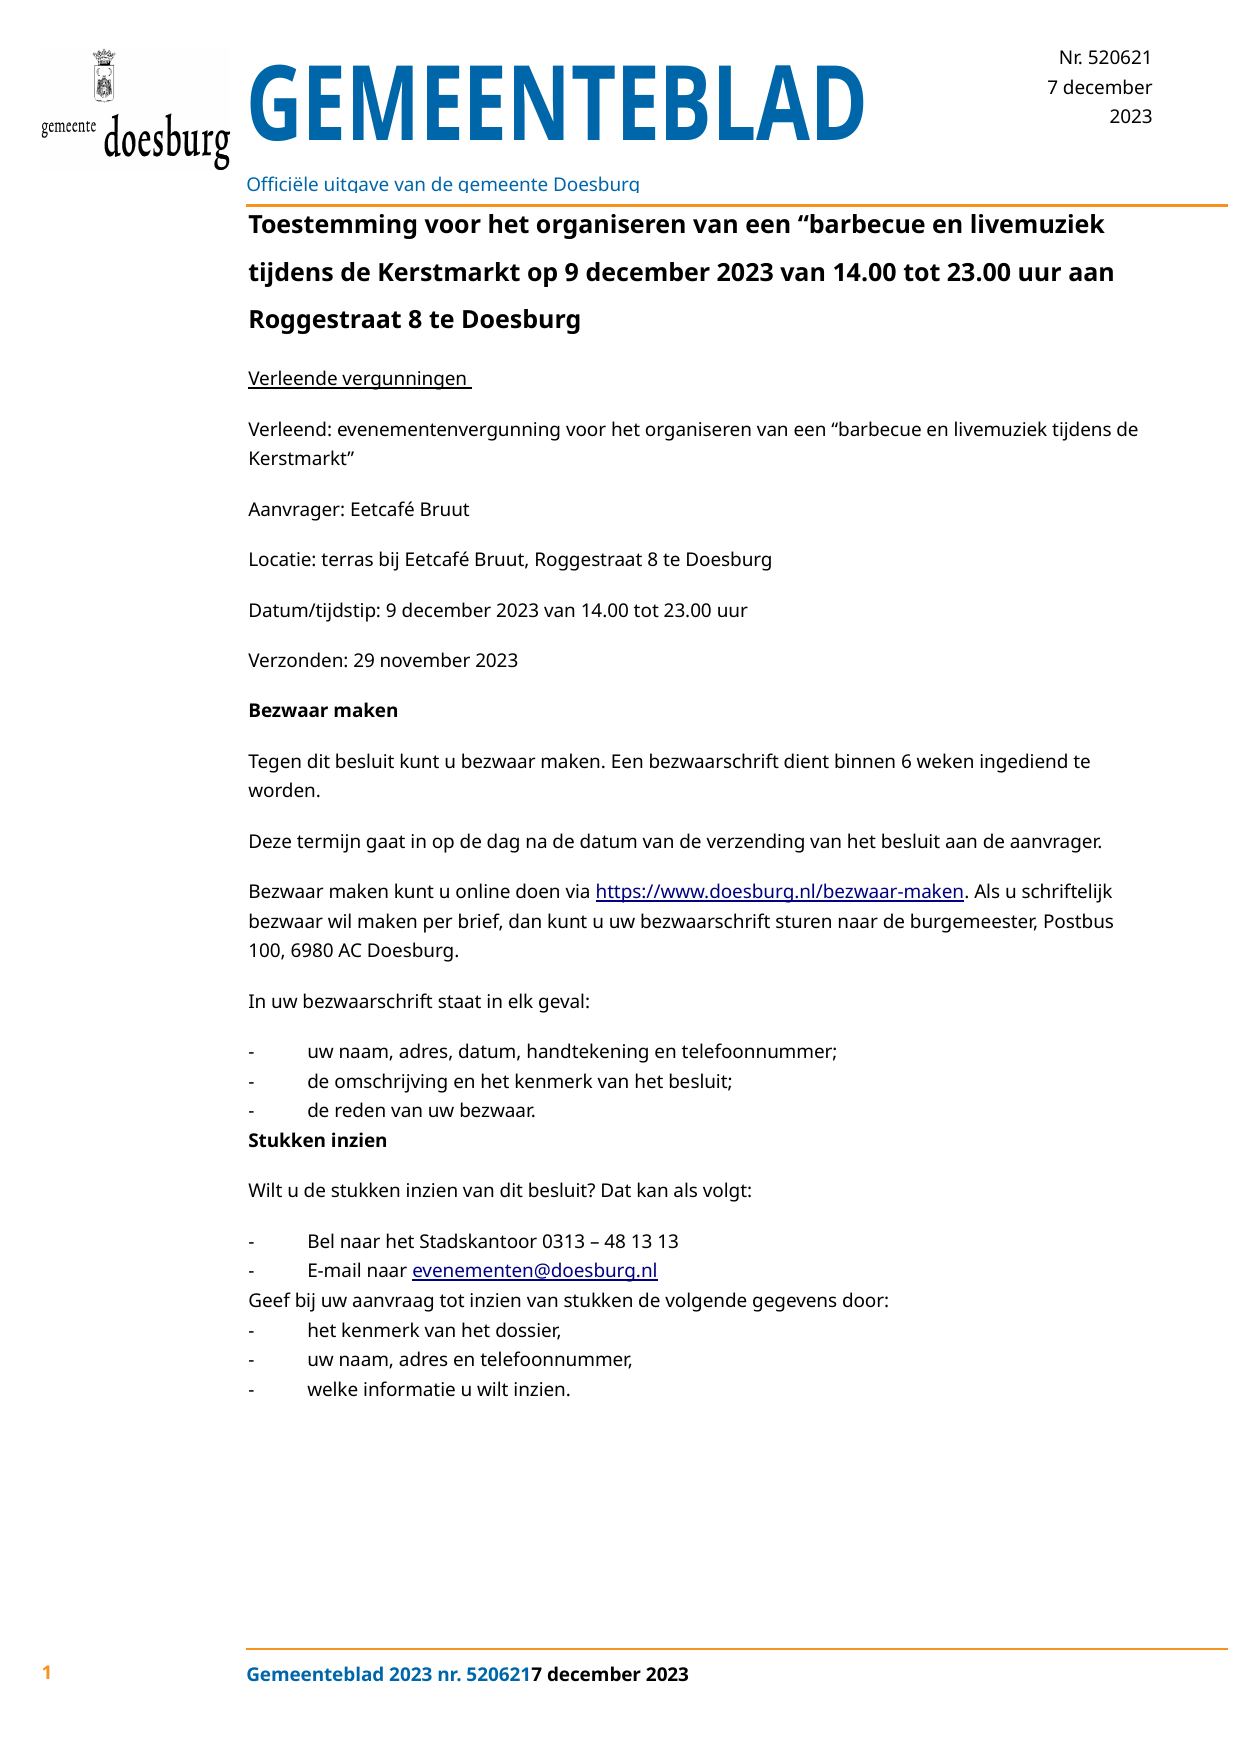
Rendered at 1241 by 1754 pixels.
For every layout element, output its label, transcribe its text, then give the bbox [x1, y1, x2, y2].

list uw naam, adres, datum, handtekening en telefoonnummer; [248, 1038, 1152, 1064]
text Verleende vergunningen [248, 366, 1152, 391]
text Deze termijn gaat in op de dag na de datum van de verzending van het besluit aan de aanvrager. [248, 828, 1152, 854]
text Verzonden: 29 november 2023 [248, 647, 1152, 673]
text Wilt u de stukken inzien van dit besluit? Dat kan als volgt: [248, 1178, 1152, 1203]
text Geef bij uw aanvraag tot inzien van stukken de volgende gegevens door: [248, 1287, 1152, 1313]
text Locatie: terras bij Eetcafé Bruut, Roggestraat 8 te Doesburg [248, 546, 1152, 572]
list de omschrijving en het kenmerk van het besluit; [248, 1068, 1152, 1094]
text Toestemming voor het organiseren van een “barbecue en livemuziek tijdens de Kerstmarkt op 9 december 2023 van 14.00 tot 23.00 uur aan Roggestraat 8 te Doesburg [248, 207, 1152, 336]
list de reden van uw bezwaar. [248, 1098, 1152, 1123]
text Datum/tijdstip: 9 december 2023 van 14.00 tot 23.00 uur [248, 597, 1152, 622]
text Aanvrager: Eetcafé Bruut [248, 496, 1152, 522]
text In uw bezwaarschrift staat in elk geval: [248, 988, 1152, 1014]
text Bezwaar maken kunt u online doen via https://www.doesburg.nl/bezwaar-maken. Als u schriftelijk bezwaar wil maken per brief, dan kunt u uw bezwaarschrift sturen naar de burgemeester, Postbus 100, 6980 AC Doesburg. [248, 878, 1152, 963]
list welke informatie u wilt inzien. [248, 1376, 1152, 1402]
picture [41, 47, 231, 172]
list uw naam, adres en telefoonnummer, [248, 1346, 1152, 1372]
text Verleend: evenementenvergunning voor het organiseren van een “barbecue en livemuziek tijdens de Kerstmarkt” [248, 416, 1152, 471]
text Tegen dit besluit kunt u bezwaar maken. Een bezwaarschrift dient binnen 6 weken ingediend te worden. [248, 748, 1152, 803]
list E-mail naar evenementen@doesburg.nl [248, 1258, 1152, 1283]
text Bezwaar maken [248, 698, 1152, 723]
text Stukken inzien [248, 1127, 1152, 1153]
list het kenmerk van het dossier, [248, 1317, 1152, 1342]
list Bel naar het Stadskantoor 0313 – 48 13 13 [248, 1228, 1152, 1254]
